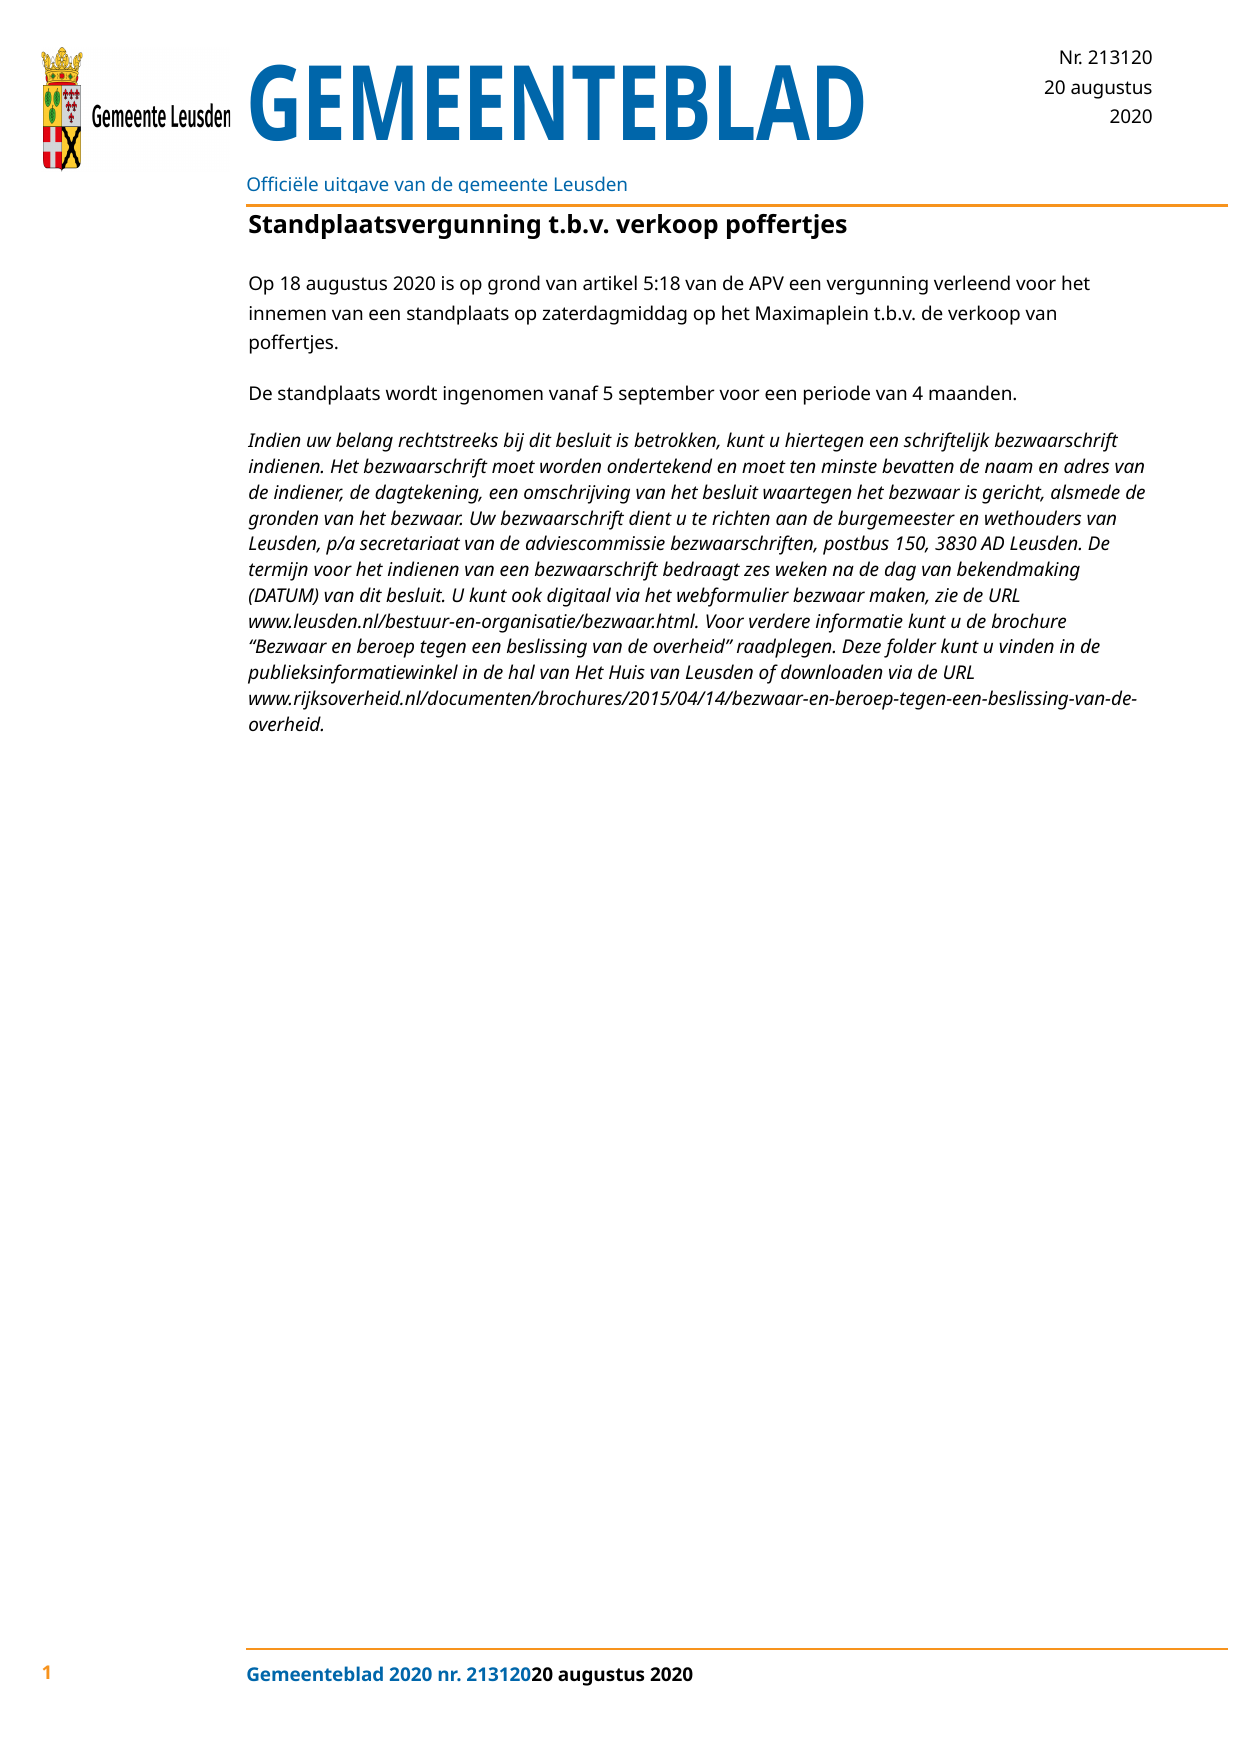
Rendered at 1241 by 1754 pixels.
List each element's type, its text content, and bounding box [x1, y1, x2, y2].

text Op 18 augustus 2020 is op grond van artikel 5:18 van de APV een vergunning verleend voor het innemen van een standplaats op zaterdagmiddag op het Maximaplein t.b.v. de verkoop van poffertjes. [248, 270, 1152, 355]
text De standplaats wordt ingenomen vanaf 5 september voor een periode van 4 maanden. [248, 380, 1152, 406]
picture [41, 47, 231, 172]
text Standplaatsvergunning t.b.v. verkoop poffertjes [248, 207, 1152, 241]
text Indien uw belang rechtstreeks bij dit besluit is betrokken, kunt u hiertegen een schriftelijk bezwaarschrift indienen. Het bezwaarschrift moet worden ondertekend en moet ten minste bevatten de naam en adres van de indiener, de dagtekening, een omschrijving van het besluit waartegen het bezwaar is gericht, alsmede de gronden van het bezwaar. Uw bezwaarschrift dient u te richten aan de burgemeester en wethouders van Leusden, p/a secretariaat van de adviescommissie bezwaarschriften, postbus 150, 3830 AD Leusden. De termijn voor het indienen van een bezwaarschrift bedraagt zes weken na de dag van bekendmaking (DATUM) van dit besluit. U kunt ook digitaal via het webformulier bezwaar maken, zie de URL www.leusden.nl/bestuur-en-organisatie/bezwaar.html. Voor verdere informatie kunt u de brochure “Bezwaar en beroep tegen een beslissing van de overheid” raadplegen. Deze folder kunt u vinden in de publieksinformatiewinkel in de hal van Het Huis van Leusden of downloaden via de URL www.rijksoverheid.nl/documenten/brochures/2015/04/14/bezwaar-en-beroep-tegen-een-beslissing-van-de-overheid. [248, 428, 1152, 736]
